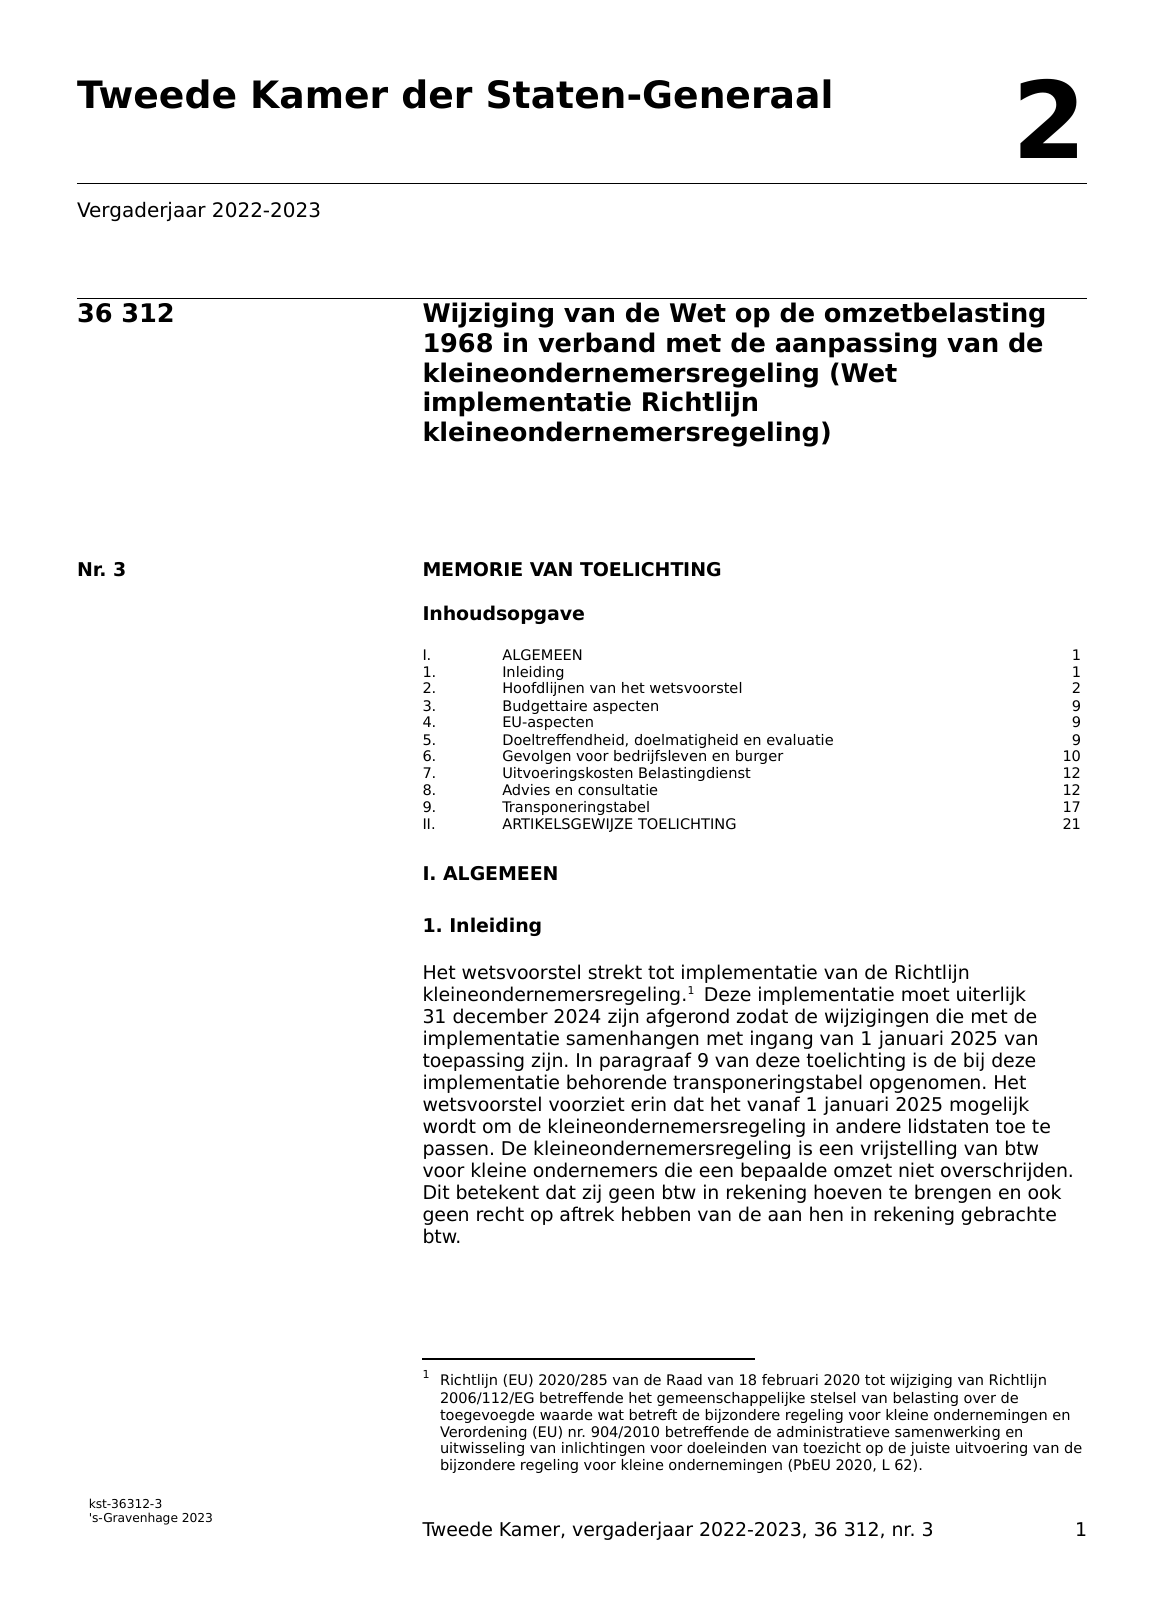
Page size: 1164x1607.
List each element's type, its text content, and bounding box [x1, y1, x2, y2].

text Richtlijn (EU) 2020/285 van de Raad van 18 februari 2020 tot wijziging van Richtlijn 2006/112/EG betreffende het gemeenschappelijke stelsel van belasting over de toegevoegde waarde wat betreft de bijzondere regeling voor kleine ondernemingen en Verordening (EU) nr. 904/2010 betreffende de administratieve samenwerking en uitwisseling van inlichtingen voor doeleinden van toezicht op de juiste uitvoering van de bijzondere regeling voor kleine ondernemingen (PbEU 2020, L 62). [422, 1368, 1087, 1474]
text kst-36312-3 [88, 1497, 323, 1511]
table_cell 21 [1028, 816, 1087, 833]
table_cell 2 [1028, 680, 1087, 697]
subtitle 36 312 Wijziging van de Wet op de omzetbelasting 1968 in verband met de aanpassing van de kleineondernemersregeling (Wet implementatie Richtlijn kleineondernemersregeling) [77, 299, 1087, 447]
table_cell Transponeringstabel [496, 799, 1028, 816]
table_cell 3. [422, 698, 496, 714]
table_cell 12 [1028, 782, 1087, 799]
text Het wetsvoorstel strekt tot implementatie van de Richtlijn kleineondernemersregeling. Deze implementatie moet uiterlijk 31 december 2024 zijn afgerond zodat de wijzigingen die met de implementatie samenhangen met ingang van 1 januari 2025 van toepassing zijn. In paragraaf 9 van deze toelichting is de bij deze implementatie behorende transponeringstabel opgenomen. Het wetsvoorstel voorziet erin dat het vanaf 1 januari 2025 mogelijk wordt om de kleineondernemersregeling in andere lidstaten toe te passen. De kleineondernemersregeling is een vrijstelling van btw voor kleine ondernemers die een bepaalde omzet niet overschrijden. Dit betekent dat zij geen btw in rekening hoeven te brengen en ook geen recht op aftrek hebben van de aan hen in rekening gebrachte btw. [422, 962, 1087, 1248]
table_cell 6. [422, 748, 496, 765]
subtitle Inhoudsopgave [422, 603, 1087, 624]
table_cell 2. [422, 680, 496, 697]
table_cell II. [422, 816, 496, 833]
table_cell Doeltreffendheid, doelmatigheid en evaluatie [496, 731, 1028, 748]
table_cell Advies en consultatie [496, 782, 1028, 799]
table_cell 9. [422, 799, 496, 816]
subtitle I. ALGEMEEN [422, 863, 1087, 885]
table_cell 10 [1028, 748, 1087, 765]
table_cell 9 [1028, 731, 1087, 748]
subtitle 1. Inleiding [422, 915, 1087, 937]
table_cell 17 [1028, 799, 1087, 816]
table_cell 9 [1028, 714, 1087, 731]
table_cell 8. [422, 782, 496, 799]
table_cell Budgettaire aspecten [496, 698, 1028, 714]
table_cell 4. [422, 714, 496, 731]
subtitle Nr. 3 MEMORIE VAN TOELICHTING [77, 558, 1087, 580]
table_cell 9 [1028, 698, 1087, 714]
table_cell Gevolgen voor bedrijfsleven en burger [496, 748, 1028, 765]
table_cell Uitvoeringskosten Belastingdienst [496, 765, 1028, 782]
text 's-Gravenhage 2023 [88, 1511, 323, 1525]
table_cell 12 [1028, 765, 1087, 782]
table_cell 1. [422, 664, 496, 680]
table_header Tweede Kamer der Staten-Generaal [77, 59, 886, 183]
table_cell Vergaderjaar 2022-2023 [77, 184, 1087, 298]
table_cell Hoofdlijnen van het wetsvoorstel [496, 680, 1028, 697]
table_header ALGEMEEN [496, 646, 1028, 663]
table_header 2 [886, 59, 1087, 183]
table_cell 7. [422, 765, 496, 782]
table_cell Inleiding [496, 664, 1028, 680]
table_header 1 [1028, 646, 1087, 663]
table_cell ARTIKELSGEWIJZE TOELICHTING [496, 816, 1028, 833]
table_cell EU-aspecten [496, 714, 1028, 731]
table_cell 1 [1028, 664, 1087, 680]
table_cell 5. [422, 731, 496, 748]
table_header I. [422, 646, 496, 663]
